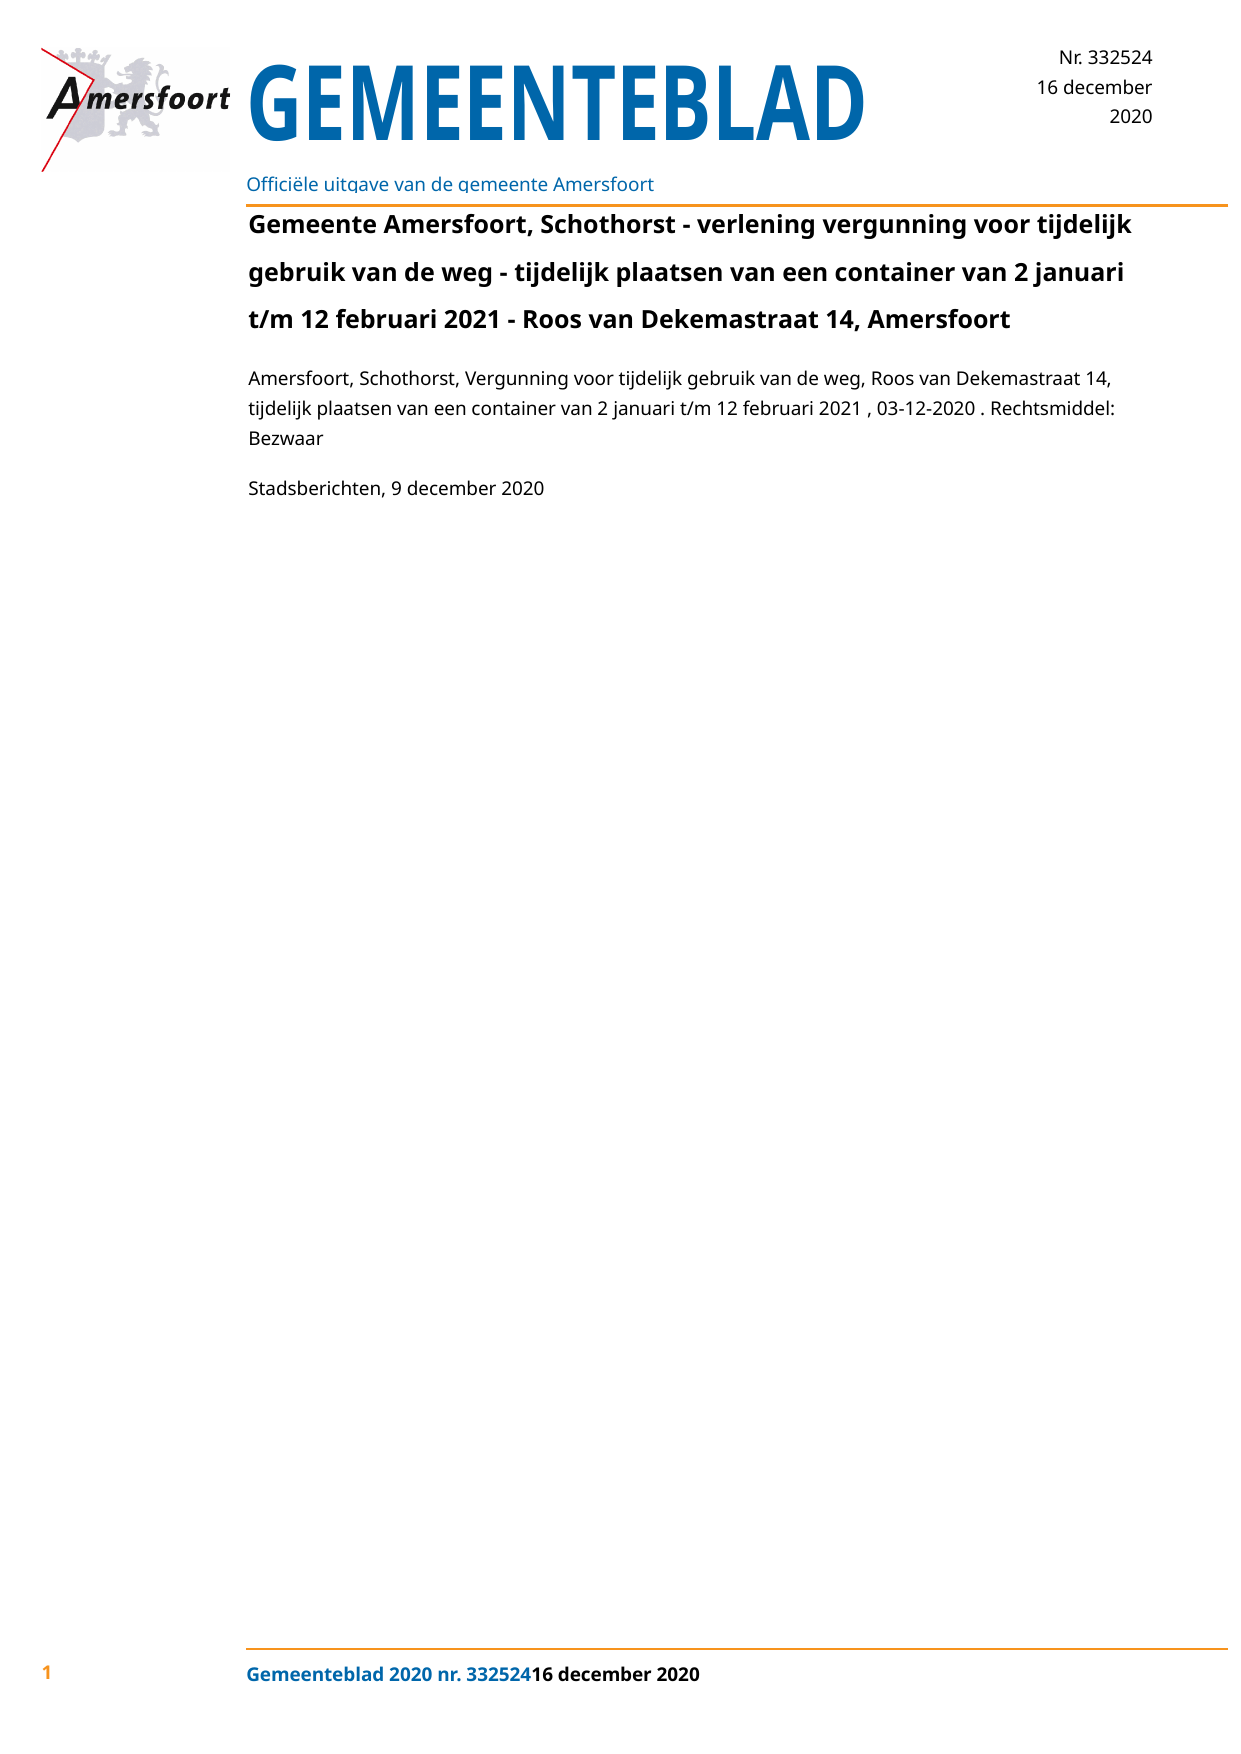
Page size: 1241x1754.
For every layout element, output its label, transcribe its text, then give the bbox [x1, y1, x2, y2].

text Gemeente Amersfoort, Schothorst - verlening vergunning voor tijdelijk gebruik van de weg - tijdelijk plaatsen van een container van 2 januari t/m 12 februari 2021 - Roos van Dekemastraat 14, Amersfoort [248, 207, 1152, 336]
text Stadsberichten, 9 december 2020 [248, 475, 1152, 501]
picture [41, 47, 231, 172]
text Amersfoort, Schothorst, Vergunning voor tijdelijk gebruik van de weg, Roos van Dekemastraat 14, tijdelijk plaatsen van een container van 2 januari t/m 12 februari 2021 , 03-12-2020 . Rechtsmiddel: Bezwaar [248, 366, 1152, 450]
